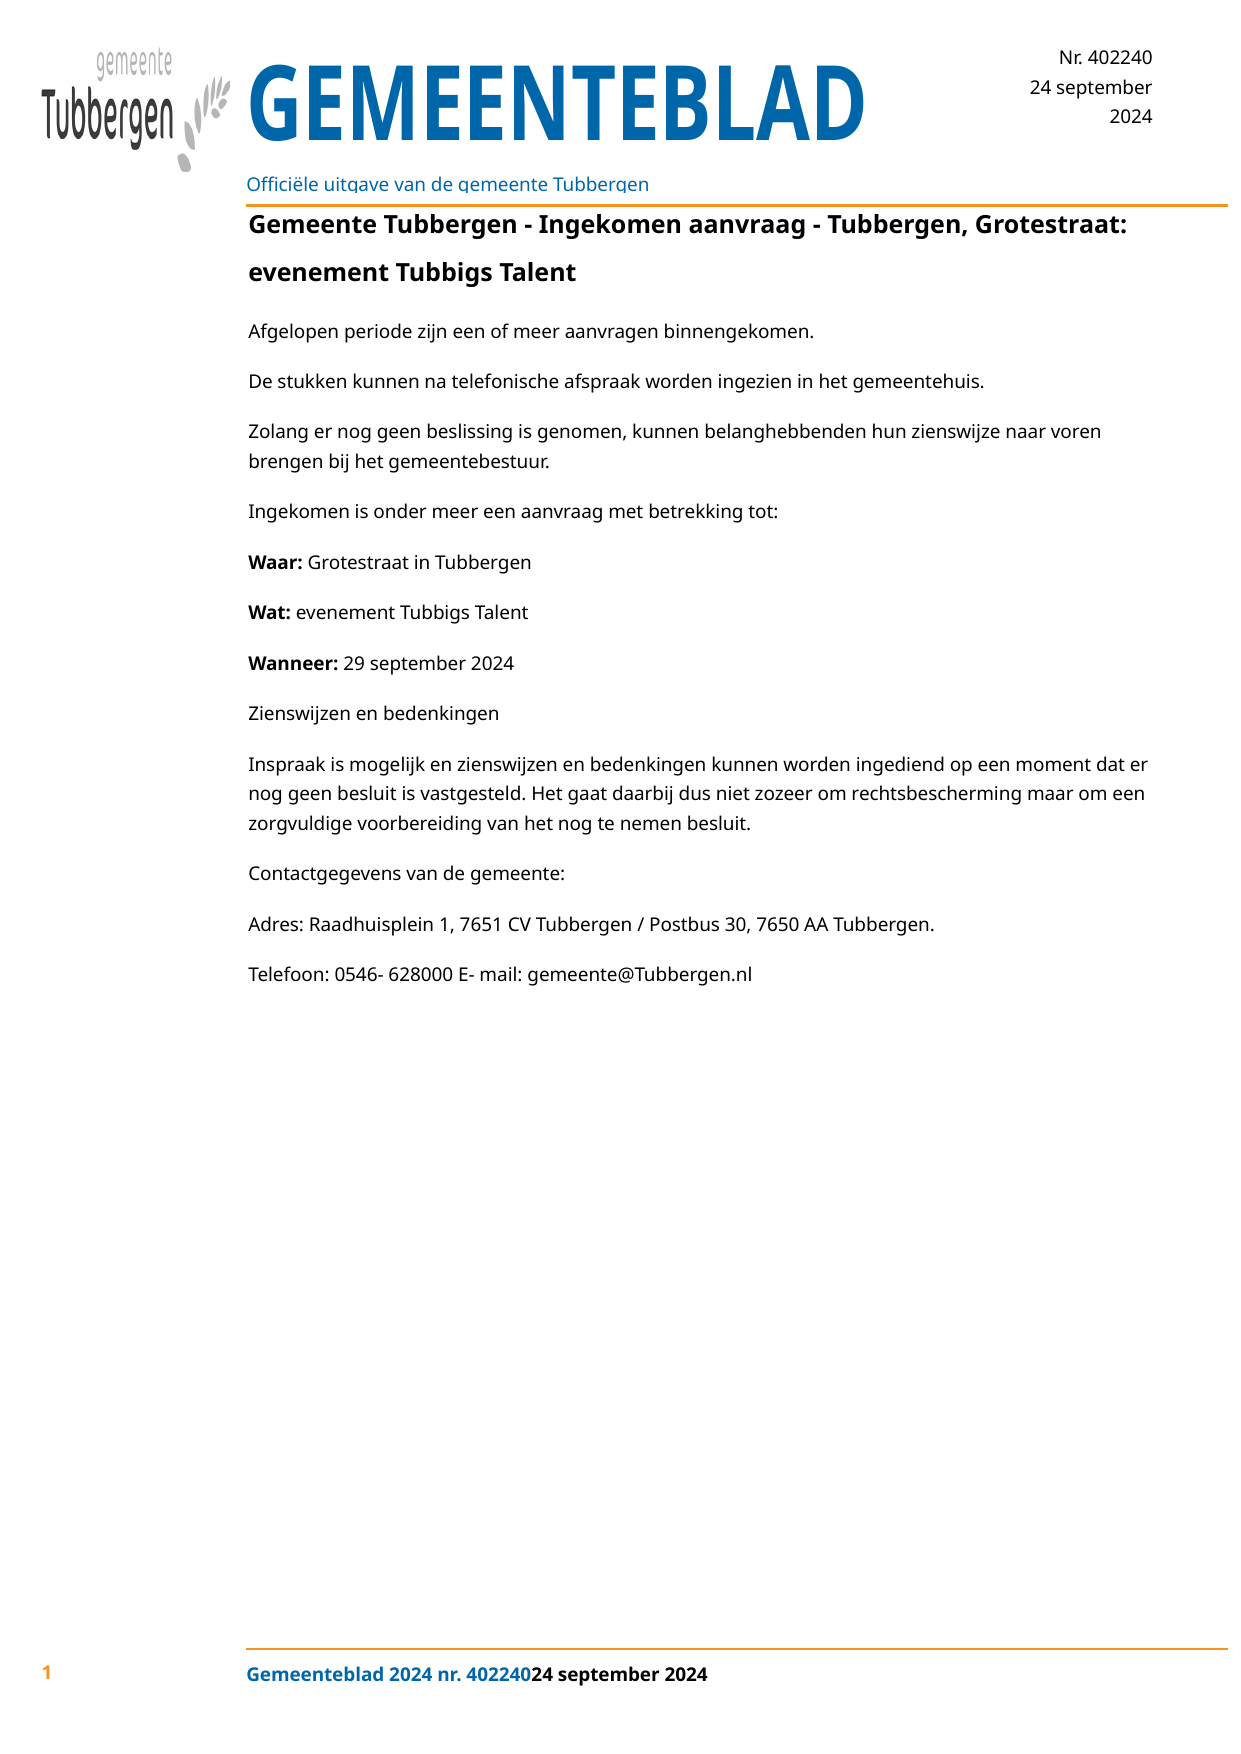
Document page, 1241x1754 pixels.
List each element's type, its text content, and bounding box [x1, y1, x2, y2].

text De stukken kunnen na telefonische afspraak worden ingezien in het gemeentehuis. [248, 368, 1152, 394]
text Waar: Grotestraat in Tubbergen [248, 549, 1152, 575]
text Adres: Raadhuisplein 1, 7651 CV Tubbergen / Postbus 30, 7650 AA Tubbergen. [248, 911, 1152, 937]
text Contactgegevens van de gemeente: [248, 860, 1152, 886]
text Wat: evenement Tubbigs Talent [248, 599, 1152, 625]
text Telefoon: 0546- 628000 E- mail: gemeente@Tubbergen.nl [248, 961, 1152, 987]
text Gemeente Tubbergen - Ingekomen aanvraag - Tubbergen, Grotestraat: evenement Tubbigs Talent [248, 207, 1152, 288]
text Wanneer: 29 september 2024 [248, 650, 1152, 676]
text Inspraak is mogelijk en zienswijzen en bedenkingen kunnen worden ingediend op een moment dat er nog geen besluit is vastgesteld. Het gaat daarbij dus niet zozeer om rechtsbescherming maar om een zorgvuldige voorbereiding van het nog te nemen besluit. [248, 751, 1152, 836]
text Zienswijzen en bedenkingen [248, 700, 1152, 726]
picture [41, 47, 231, 172]
text Afgelopen periode zijn een of meer aanvragen binnengekomen. [248, 318, 1152, 344]
text Zolang er nog geen beslissing is genomen, kunnen belanghebbenden hun zienswijze naar voren brengen bij het gemeentebestuur. [248, 419, 1152, 474]
text Ingekomen is onder meer een aanvraag met betrekking tot: [248, 499, 1152, 524]
